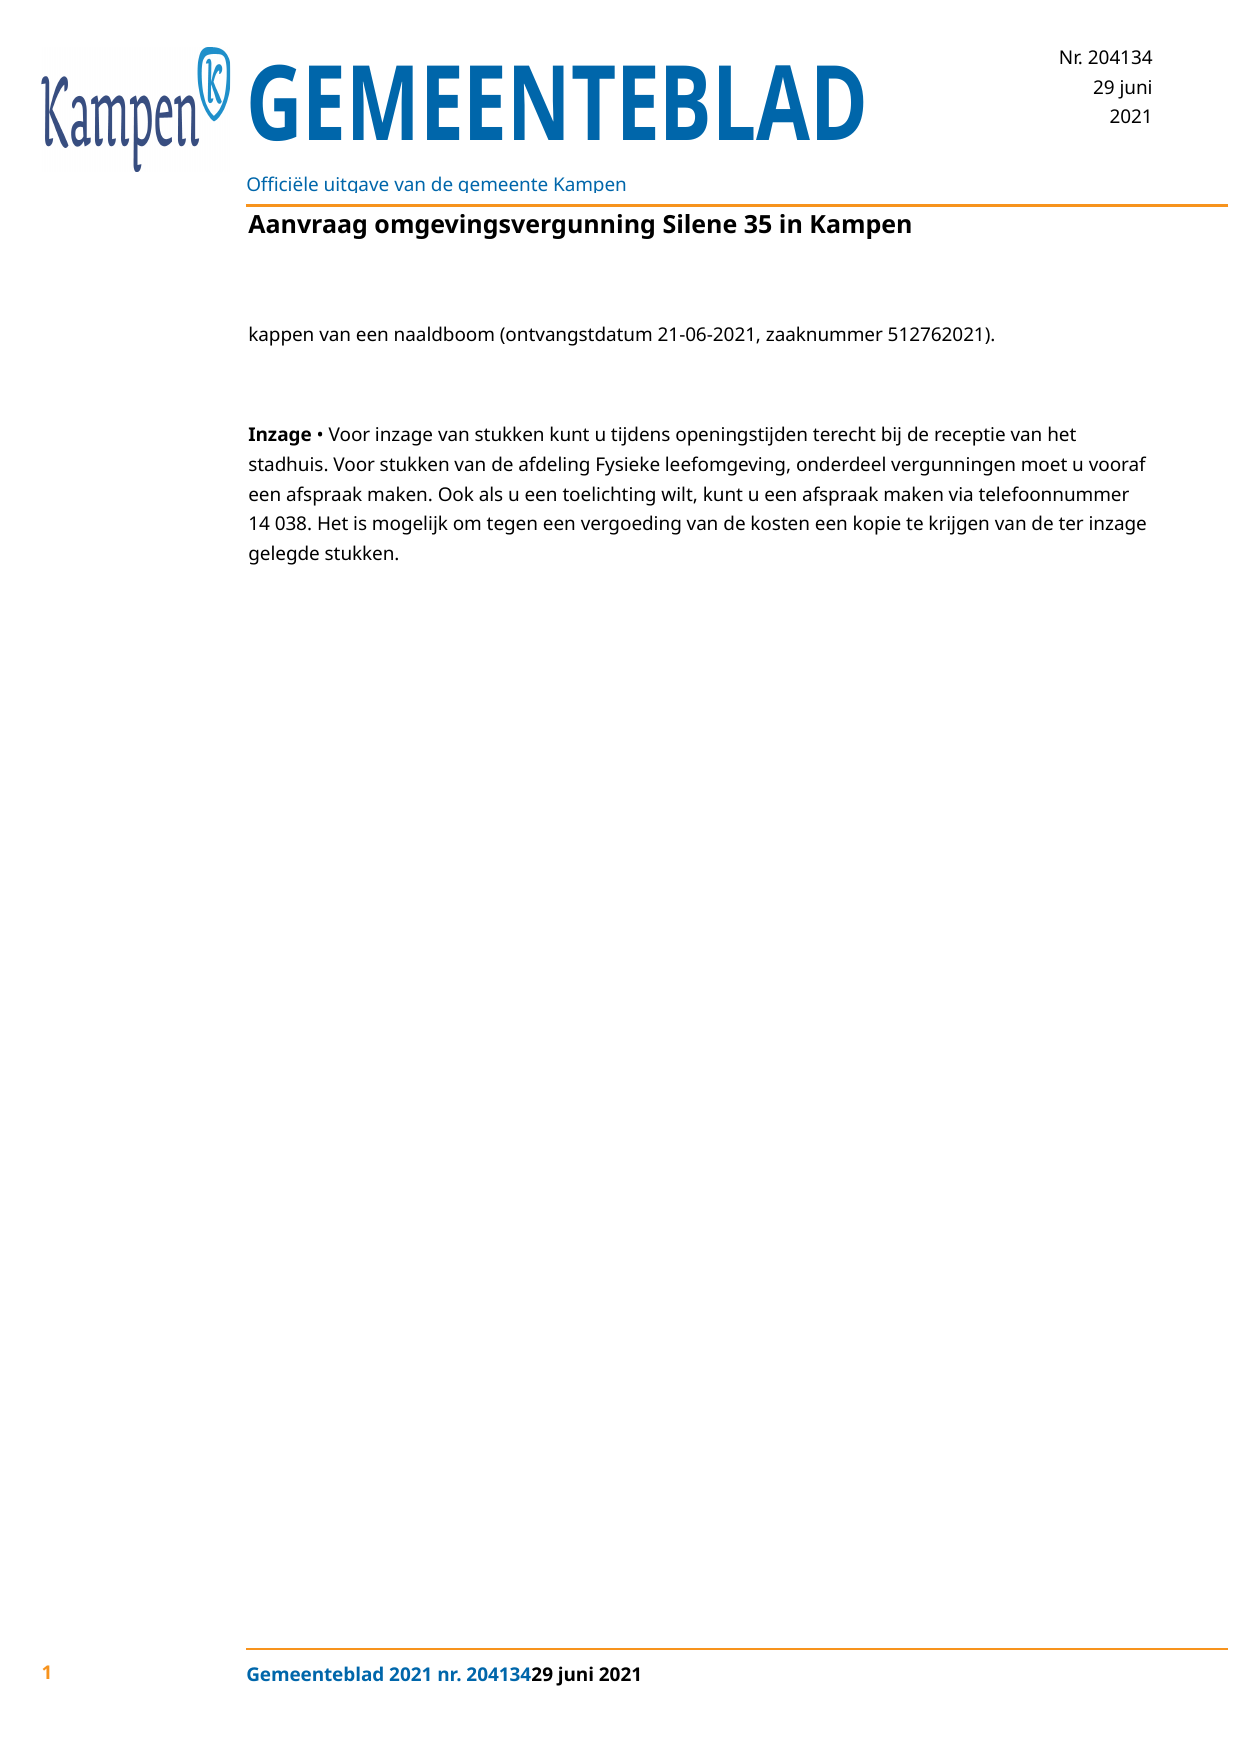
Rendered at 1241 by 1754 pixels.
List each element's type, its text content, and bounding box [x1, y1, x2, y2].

picture [41, 47, 231, 172]
text Aanvraag omgevingsvergunning Silene 35 in Kampen [248, 207, 1152, 241]
text Inzage • Voor inzage van stukken kunt u tijdens openingstijden terecht bij de receptie van het stadhuis. Voor stukken van de afdeling Fysieke leefomgeving, onderdeel vergunningen moet u vooraf een afspraak maken. Ook als u een toelichting wilt, kunt u een afspraak maken via telefoonnummer 14 038. Het is mogelijk om tegen een vergoeding van de kosten een kopie te krijgen van de ter inzage gelegde stukken. [248, 422, 1152, 566]
text kappen van een naaldboom (ontvangstdatum 21-06-2021, zaaknummer 512762021). [248, 321, 1152, 346]
